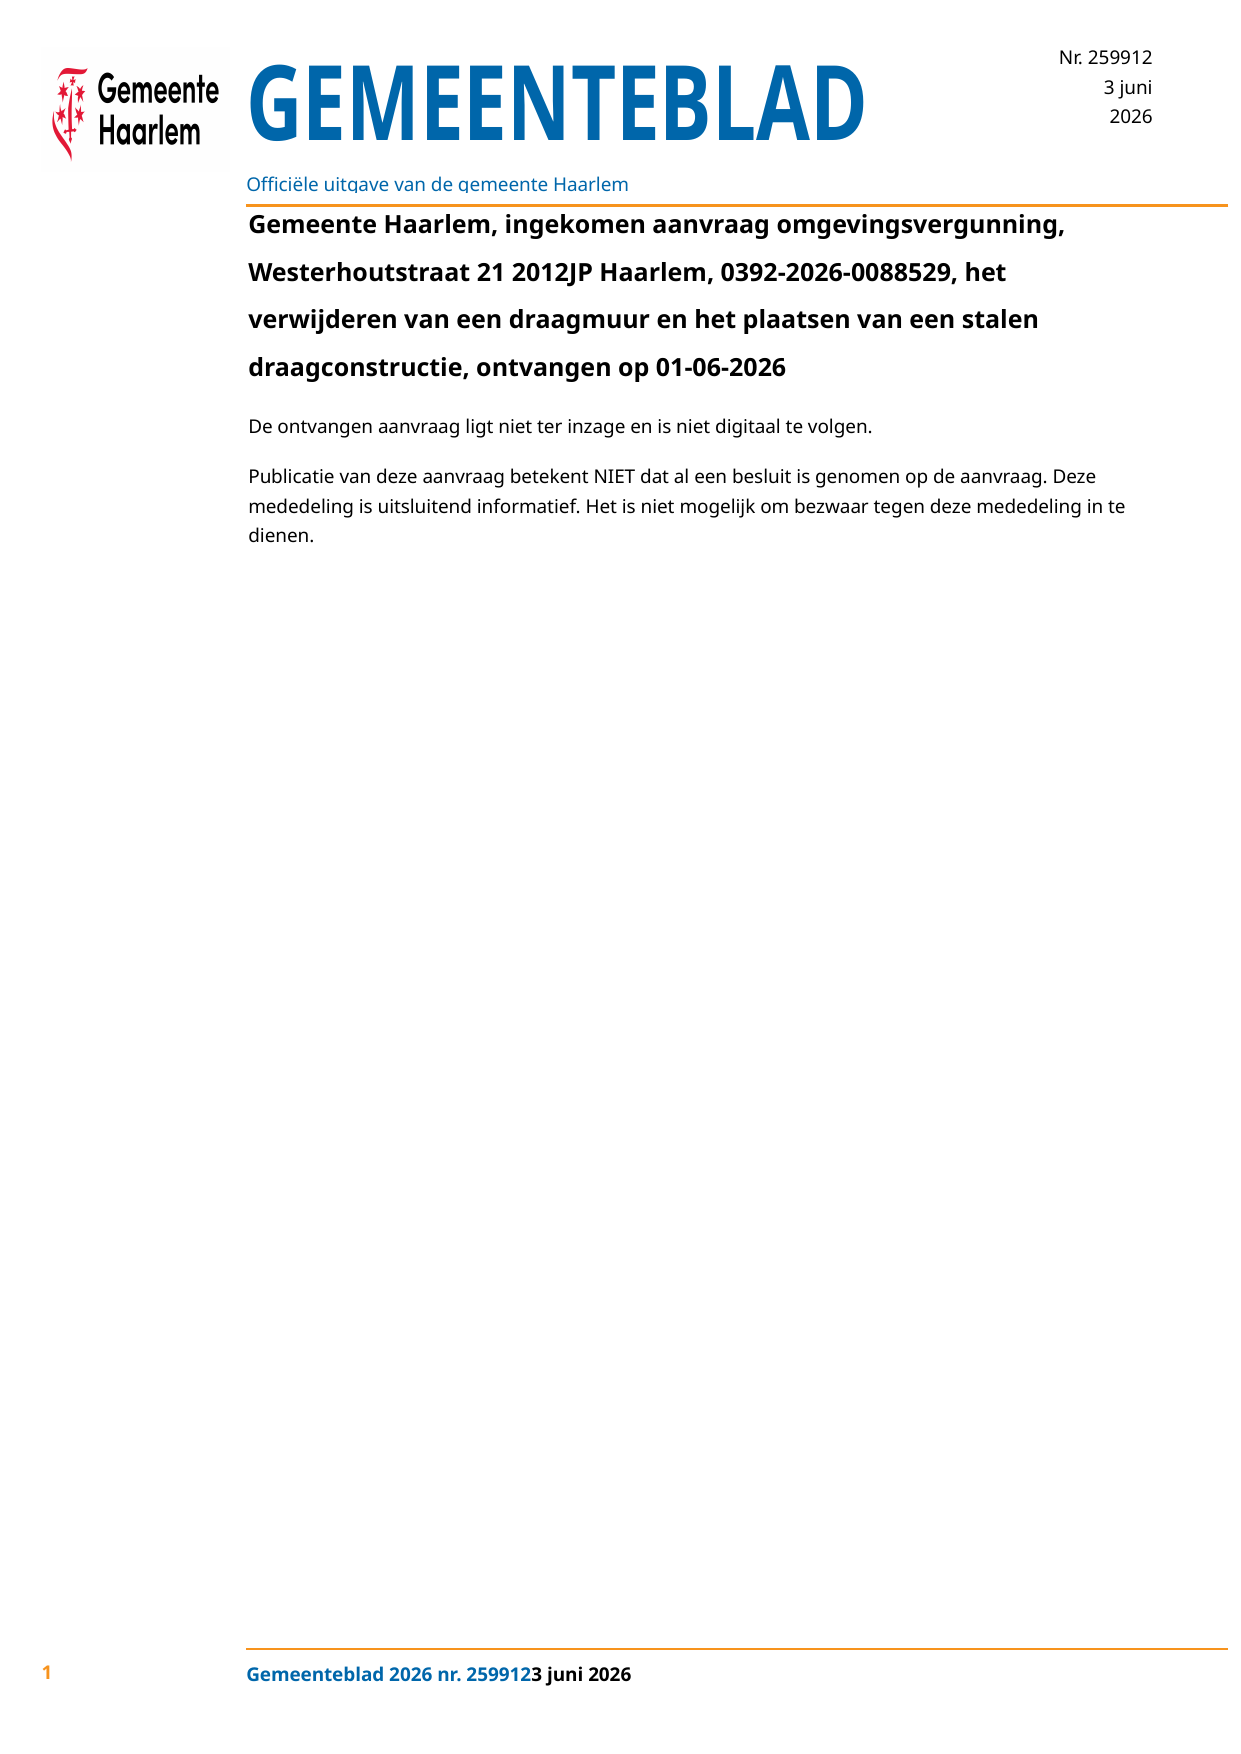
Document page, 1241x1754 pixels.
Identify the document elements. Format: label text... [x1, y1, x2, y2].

text Publicatie van deze aanvraag betekent NIET dat al een besluit is genomen op de aanvraag. Deze mededeling is uitsluitend informatief. Het is niet mogelijk om bezwaar tegen deze mededeling in te dienen. [248, 463, 1152, 548]
text Gemeente Haarlem, ingekomen aanvraag omgevingsvergunning, Westerhoutstraat 21 2012JP Haarlem, 0392-2026-0088529, het verwijderen van een draagmuur en het plaatsen van een stalen draagconstructie, ontvangen op 01-06-2026 [248, 207, 1152, 384]
picture [41, 47, 231, 172]
text De ontvangen aanvraag ligt niet ter inzage en is niet digitaal te volgen. [248, 413, 1152, 439]
